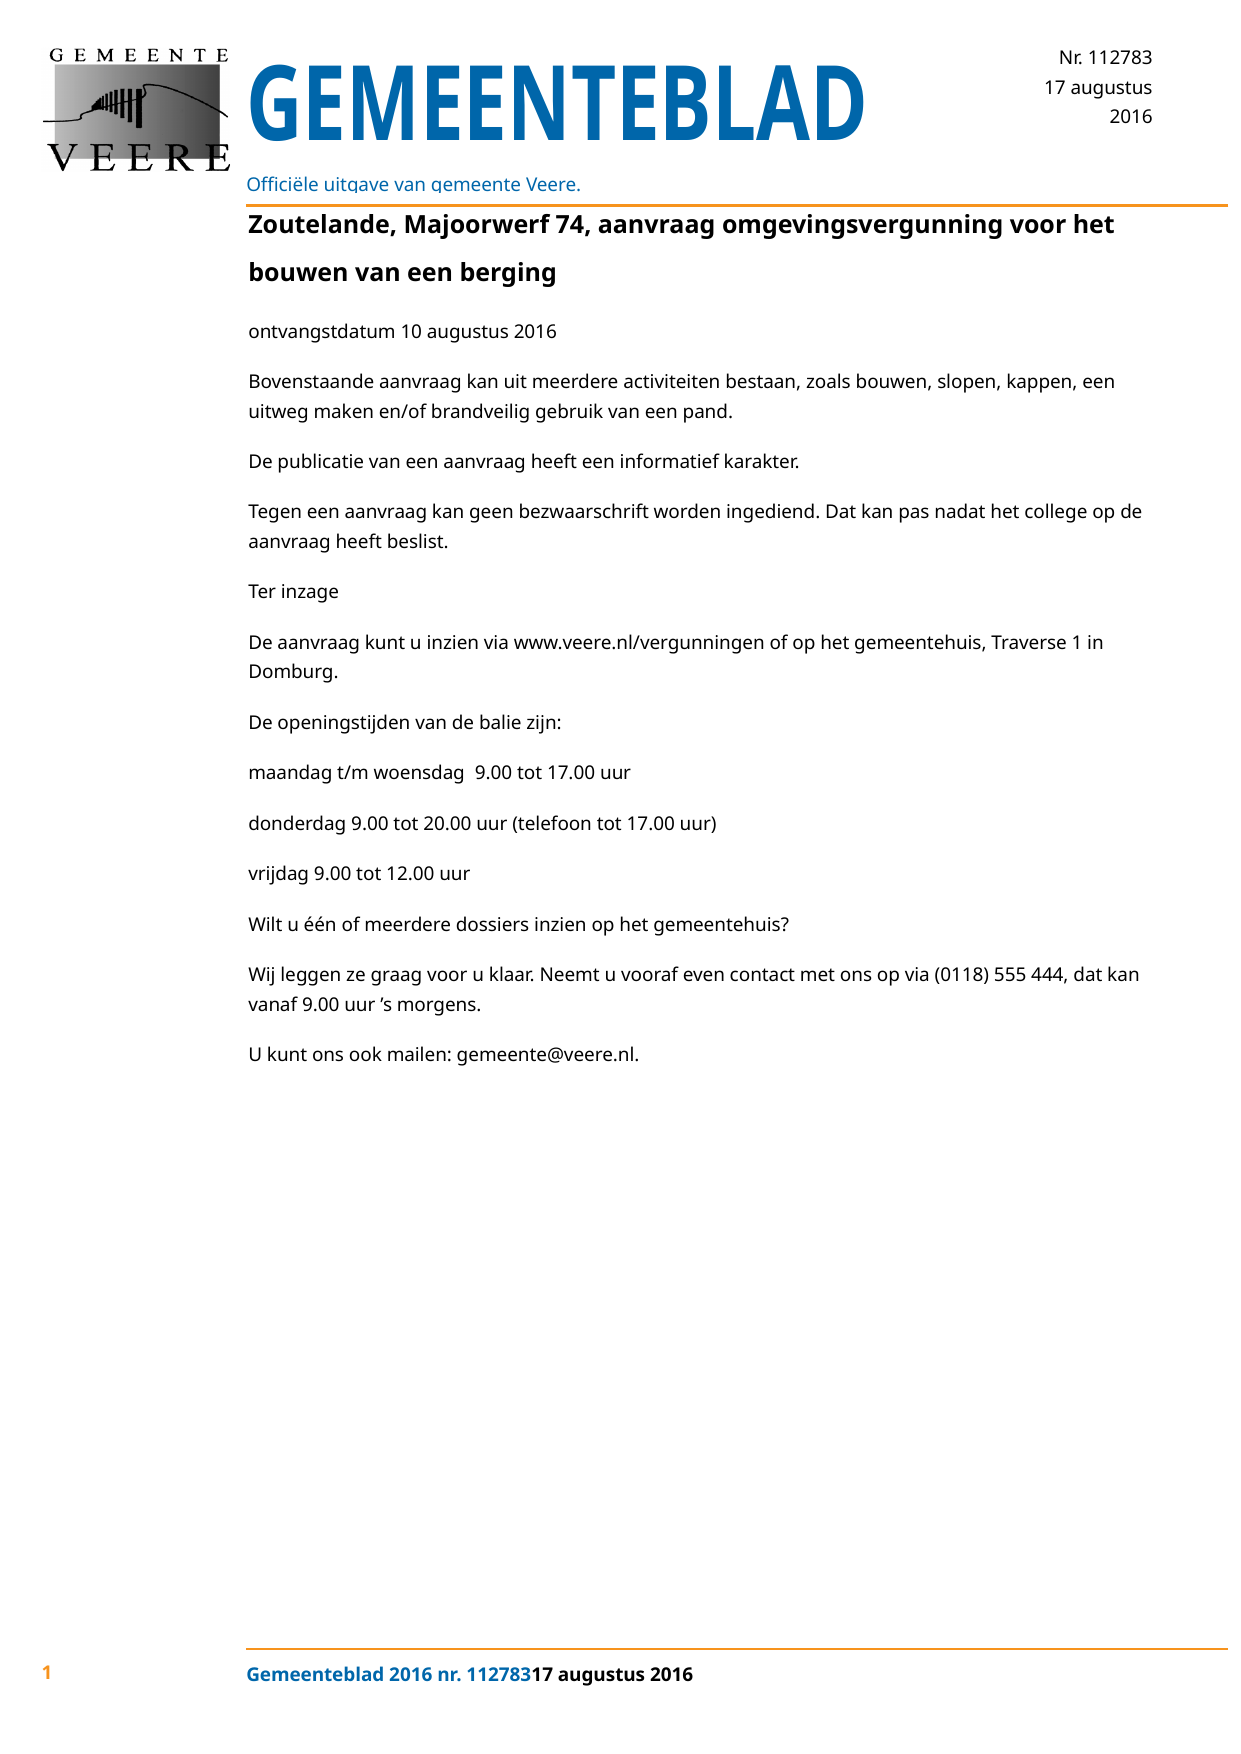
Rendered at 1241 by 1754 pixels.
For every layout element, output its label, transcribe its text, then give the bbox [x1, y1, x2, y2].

text maandag t/m woensdag 9.00 tot 17.00 uur [248, 759, 1152, 785]
text U kunt ons ook mailen: gemeente@veere.nl. [248, 1041, 1152, 1067]
text Zoutelande, Majoorwerf 74, aanvraag omgevingsvergunning voor het bouwen van een berging [248, 207, 1152, 288]
text Wij leggen ze graag voor u klaar. Neemt u vooraf even contact met ons op via (0118) 555 444, dat kan vanaf 9.00 uur ’s morgens. [248, 961, 1152, 1017]
text ontvangstdatum 10 augustus 2016 [248, 318, 1152, 344]
picture [41, 47, 231, 172]
text vrijdag 9.00 tot 12.00 uur [248, 860, 1152, 886]
text donderdag 9.00 tot 20.00 uur (telefoon tot 17.00 uur) [248, 810, 1152, 836]
text Tegen een aanvraag kan geen bezwaarschrift worden ingediend. Dat kan pas nadat het college op de aanvraag heeft beslist. [248, 499, 1152, 554]
text Wilt u één of meerdere dossiers inzien op het gemeentehuis? [248, 911, 1152, 937]
text De publicatie van een aanvraag heeft een informatief karakter. [248, 448, 1152, 474]
text De openingstijden van de balie zijn: [248, 709, 1152, 735]
text De aanvraag kunt u inzien via www.veere.nl/vergunningen of op het gemeentehuis, Traverse 1 in Domburg. [248, 629, 1152, 684]
text Bovenstaande aanvraag kan uit meerdere activiteiten bestaan, zoals bouwen, slopen, kappen, een uitweg maken en/of brandveilig gebruik van een pand. [248, 368, 1152, 424]
text Ter inzage [248, 579, 1152, 604]
